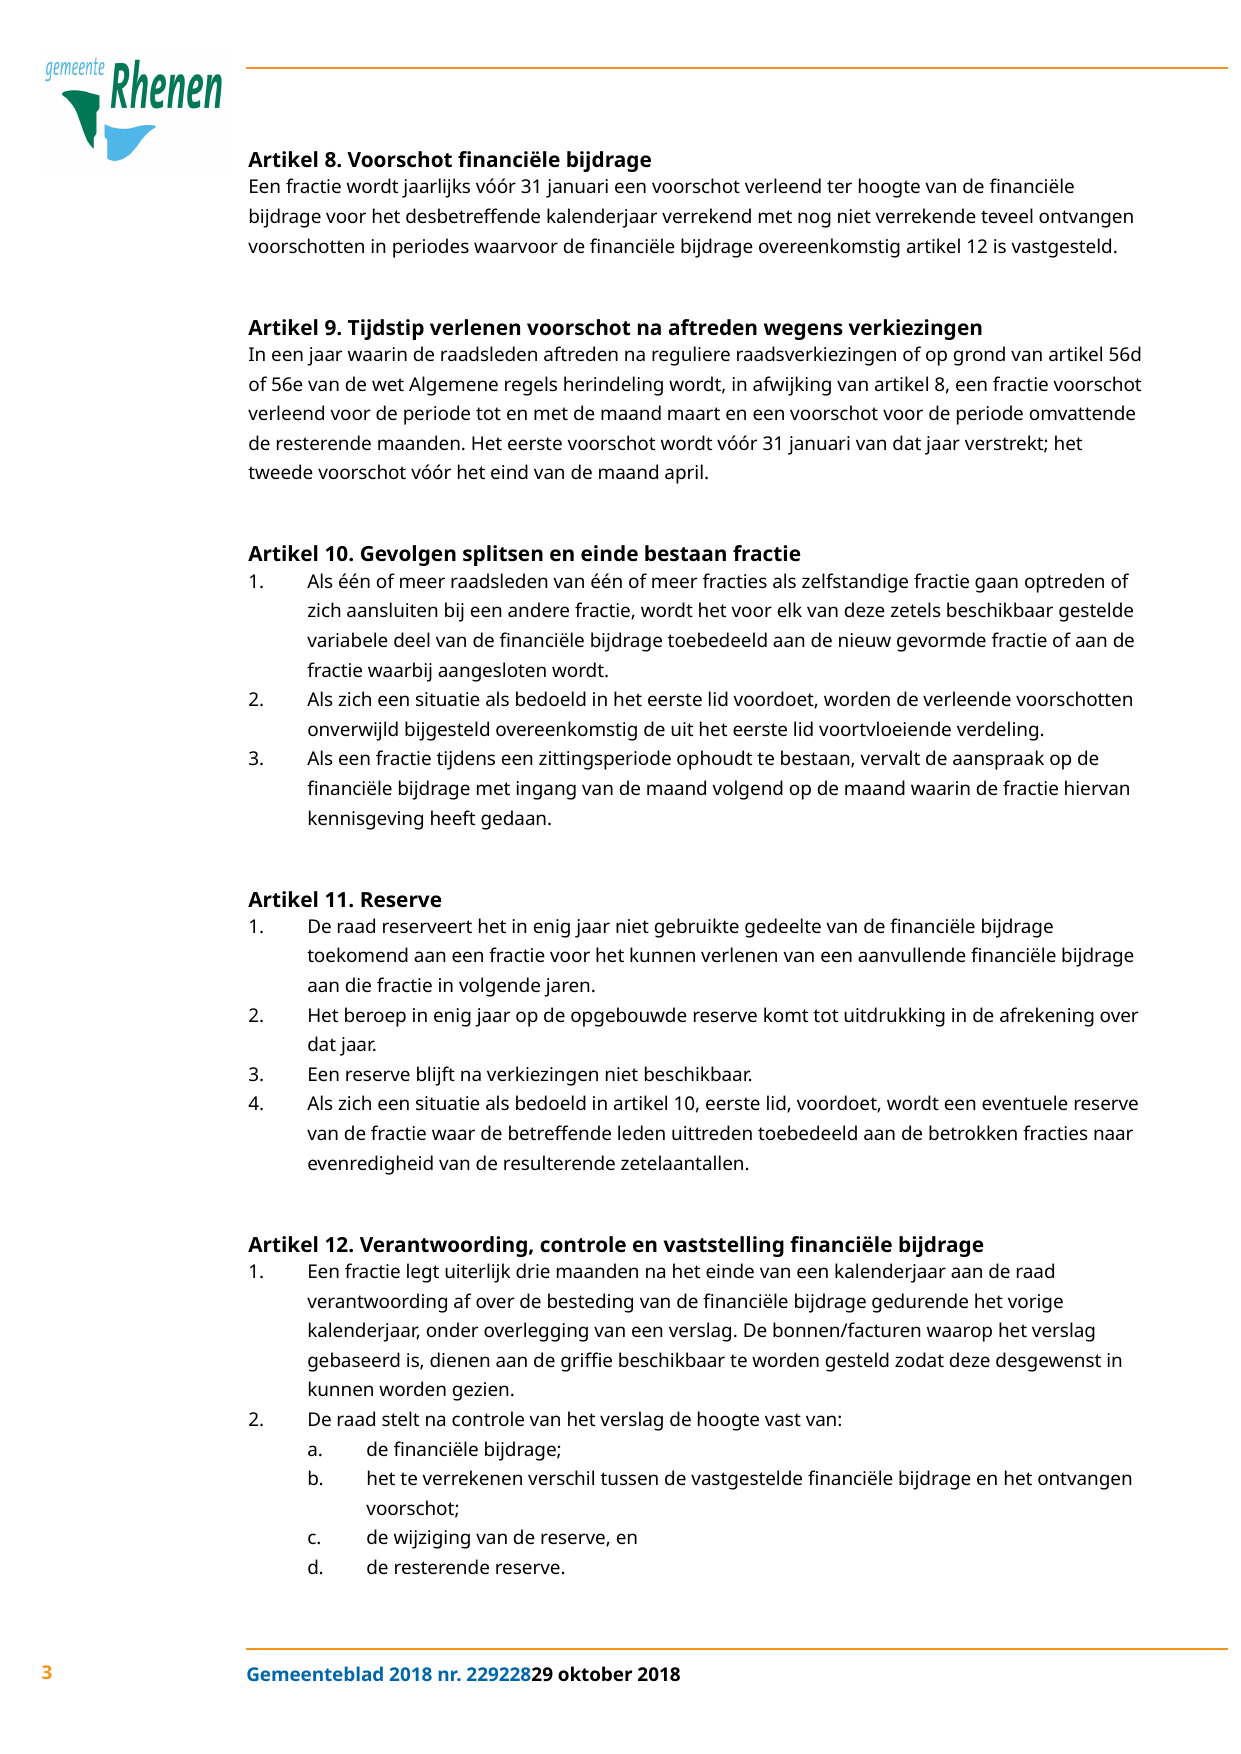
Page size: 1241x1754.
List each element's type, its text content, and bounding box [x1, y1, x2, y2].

text Artikel 11. Reserve [248, 885, 1152, 913]
list het te verrekenen verschil tussen de vastgestelde financiële bijdrage en het ontvangen voorschot; [307, 1465, 1152, 1521]
text Artikel 10. Gevolgen splitsen en einde bestaan fractie [248, 539, 1152, 568]
list de wijziging van de reserve, en [307, 1524, 1152, 1550]
text Artikel 9. Tijdstip verlenen voorschot na aftreden wegens verkiezingen [248, 313, 1152, 341]
text In een jaar waarin de raadsleden aftreden na reguliere raadsverkiezingen of op grond van artikel 56d of 56e van de wet Algemene regels herindeling wordt, in afwijking van artikel 8, een fractie voorschot verleend voor de periode tot en met de maand maart en een voorschot voor de periode omvattende de resterende maanden. Het eerste voorschot wordt vóór 31 januari van dat jaar verstrekt; het tweede voorschot vóór het eind van de maand april. [248, 341, 1152, 485]
list Het beroep in enig jaar op de opgebouwde reserve komt tot uitdrukking in de afrekening over dat jaar. [248, 1002, 1152, 1057]
text Artikel 12. Verantwoording, controle en vaststelling financiële bijdrage [248, 1230, 1152, 1258]
list Een fractie legt uiterlijk drie maanden na het einde van een kalenderjaar aan de raad verantwoording af over de besteding van de financiële bijdrage gedurende het vorige kalenderjaar, onder overlegging van een verslag. De bonnen/facturen waarop het verslag gebaseerd is, dienen aan de griffie beschikbaar te worden gesteld zodat deze desgewenst in kunnen worden gezien. [248, 1258, 1152, 1402]
list de financiële bijdrage; [307, 1436, 1152, 1461]
text Een fractie wordt jaarlijks vóór 31 januari een voorschot verleend ter hoogte van de financiële bijdrage voor het desbetreffende kalenderjaar verrekend met nog niet verrekende teveel ontvangen voorschotten in periodes waarvoor de financiële bijdrage overeenkomstig artikel 12 is vastgesteld. [248, 174, 1152, 258]
list Als een fractie tijdens een zittingsperiode ophoudt te bestaan, vervalt de aanspraak op de financiële bijdrage met ingang van de maand volgend op de maand waarin de fractie hiervan kennisgeving heeft gedaan. [248, 746, 1152, 830]
list De raad stelt na controle van het verslag de hoogte vast van: [248, 1406, 1152, 1432]
picture [41, 47, 231, 172]
list Als zich een situatie als bedoeld in het eerste lid voordoet, worden de verleende voorschotten onverwijld bijgesteld overeenkomstig de uit het eerste lid voortvloeiende verdeling. [248, 686, 1152, 742]
list De raad reserveert het in enig jaar niet gebruikte gedeelte van de financiële bijdrage toekomend aan een fractie voor het kunnen verlenen van een aanvullende financiële bijdrage aan die fractie in volgende jaren. [248, 913, 1152, 998]
list Als zich een situatie als bedoeld in artikel 10, eerste lid, voordoet, wordt een eventuele reserve van de fractie waar de betreffende leden uittreden toebedeeld aan de betrokken fracties naar evenredigheid van de resulterende zetelaantallen. [248, 1091, 1152, 1176]
text Artikel 8. Voorschot financiële bijdrage [248, 145, 1152, 174]
list Als één of meer raadsleden van één of meer fracties als zelfstandige fractie gaan optreden of zich aansluiten bij een andere fractie, wordt het voor elk van deze zetels beschikbaar gestelde variabele deel van de financiële bijdrage toebedeeld aan de nieuw gevormde fractie of aan de fractie waarbij aangesloten wordt. [248, 568, 1152, 682]
list Een reserve blijft na verkiezingen niet beschikbaar. [248, 1061, 1152, 1087]
list de resterende reserve. [307, 1554, 1152, 1580]
